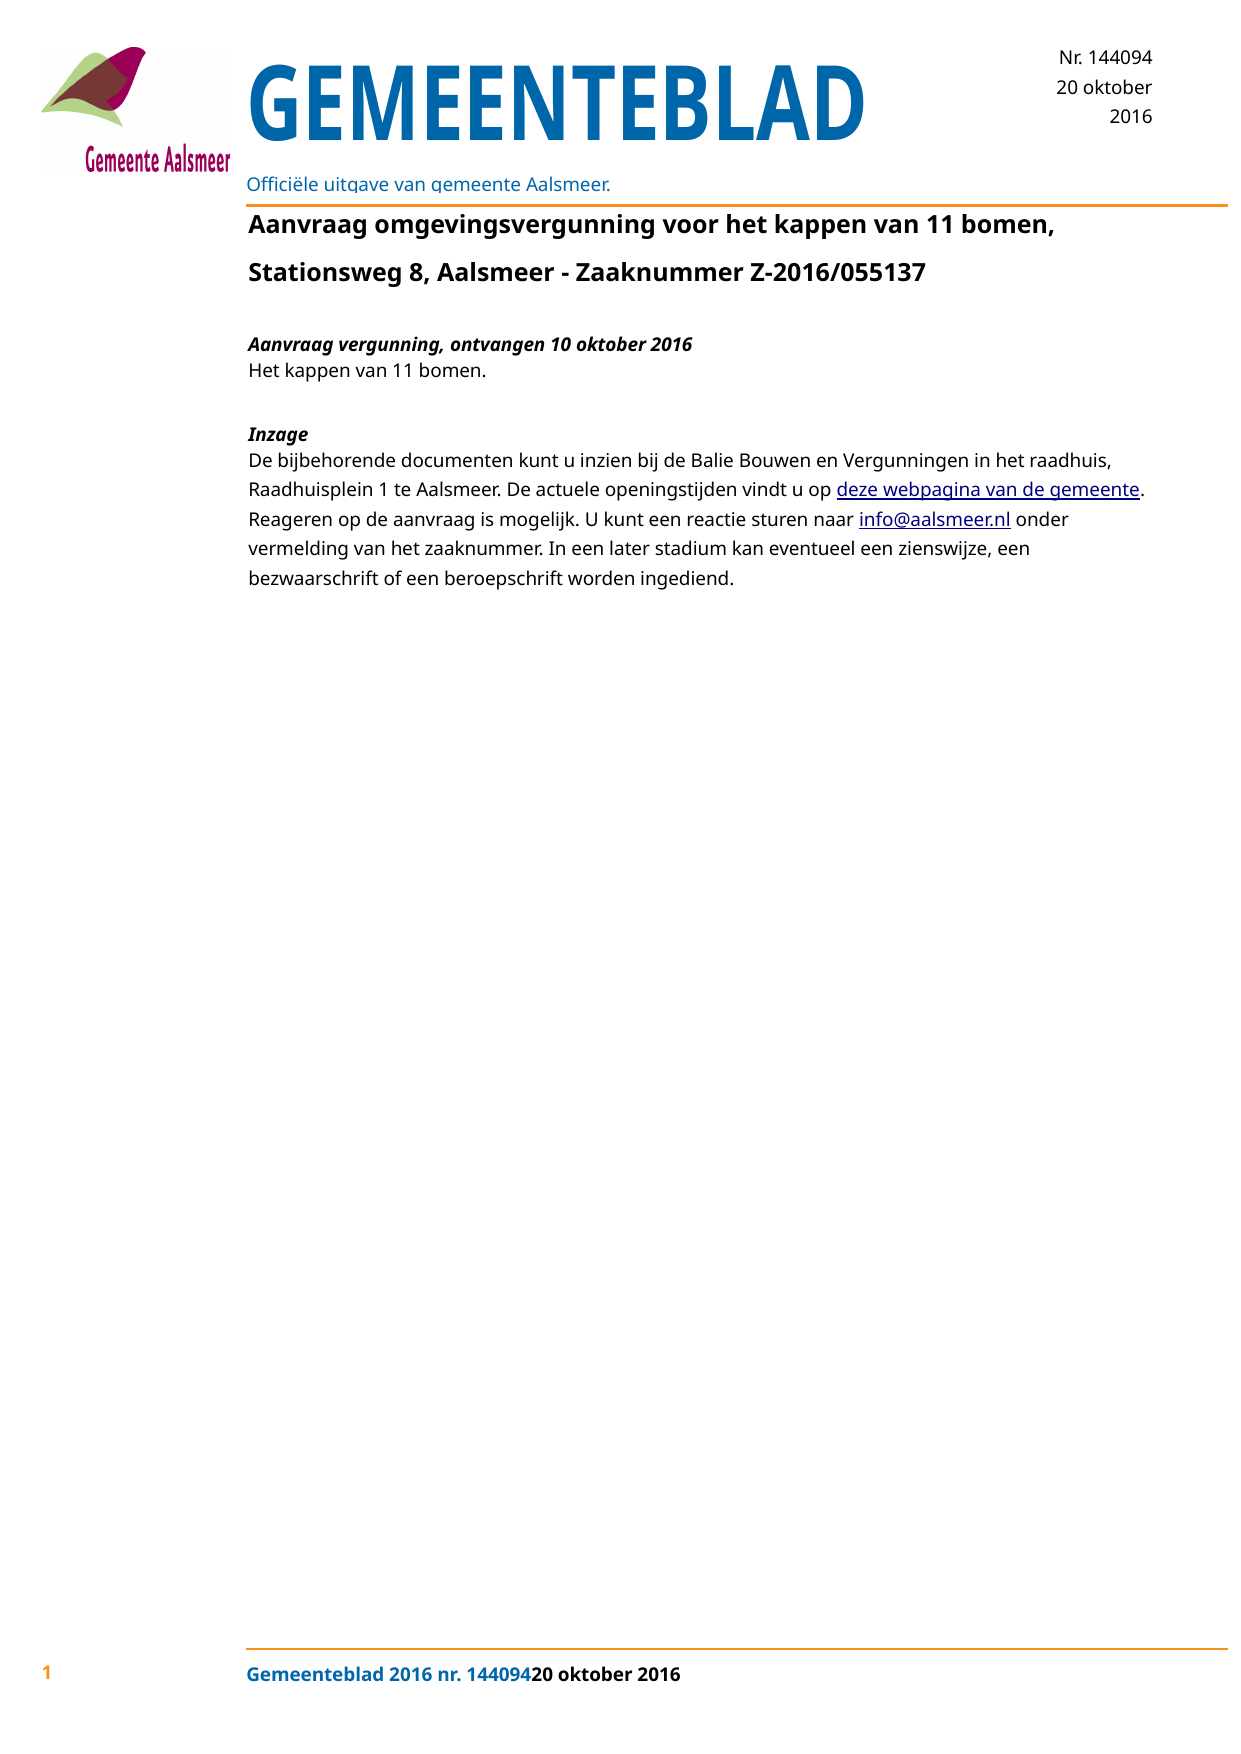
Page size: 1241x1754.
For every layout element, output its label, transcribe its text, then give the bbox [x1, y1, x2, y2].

picture [41, 47, 231, 172]
text Aanvraag omgevingsvergunning voor het kappen van 11 bomen, Stationsweg 8, Aalsmeer - Zaaknummer Z-2016/055137 [248, 207, 1152, 288]
text ​ [248, 616, 1152, 641]
text Aanvraag vergunning, ontvangen 10 oktober 2016 [248, 331, 1152, 357]
text Het kappen van 11 bomen. [248, 357, 1152, 383]
text Inzage [248, 421, 1152, 447]
text De bijbehorende documenten kunt u inzien bij de Balie Bouwen en Vergunningen in het raadhuis, Raadhuisplein 1 te Aalsmeer. De actuele openingstijden vindt u op deze webpagina van de gemeente. Reageren op de aanvraag is mogelijk. U kunt een reactie sturen naar info@aalsmeer.nl onder vermelding van het zaaknummer. In een later stadium kan eventueel een zienswijze, een bezwaarschrift of een beroepschrift worden ingediend. [248, 447, 1152, 591]
